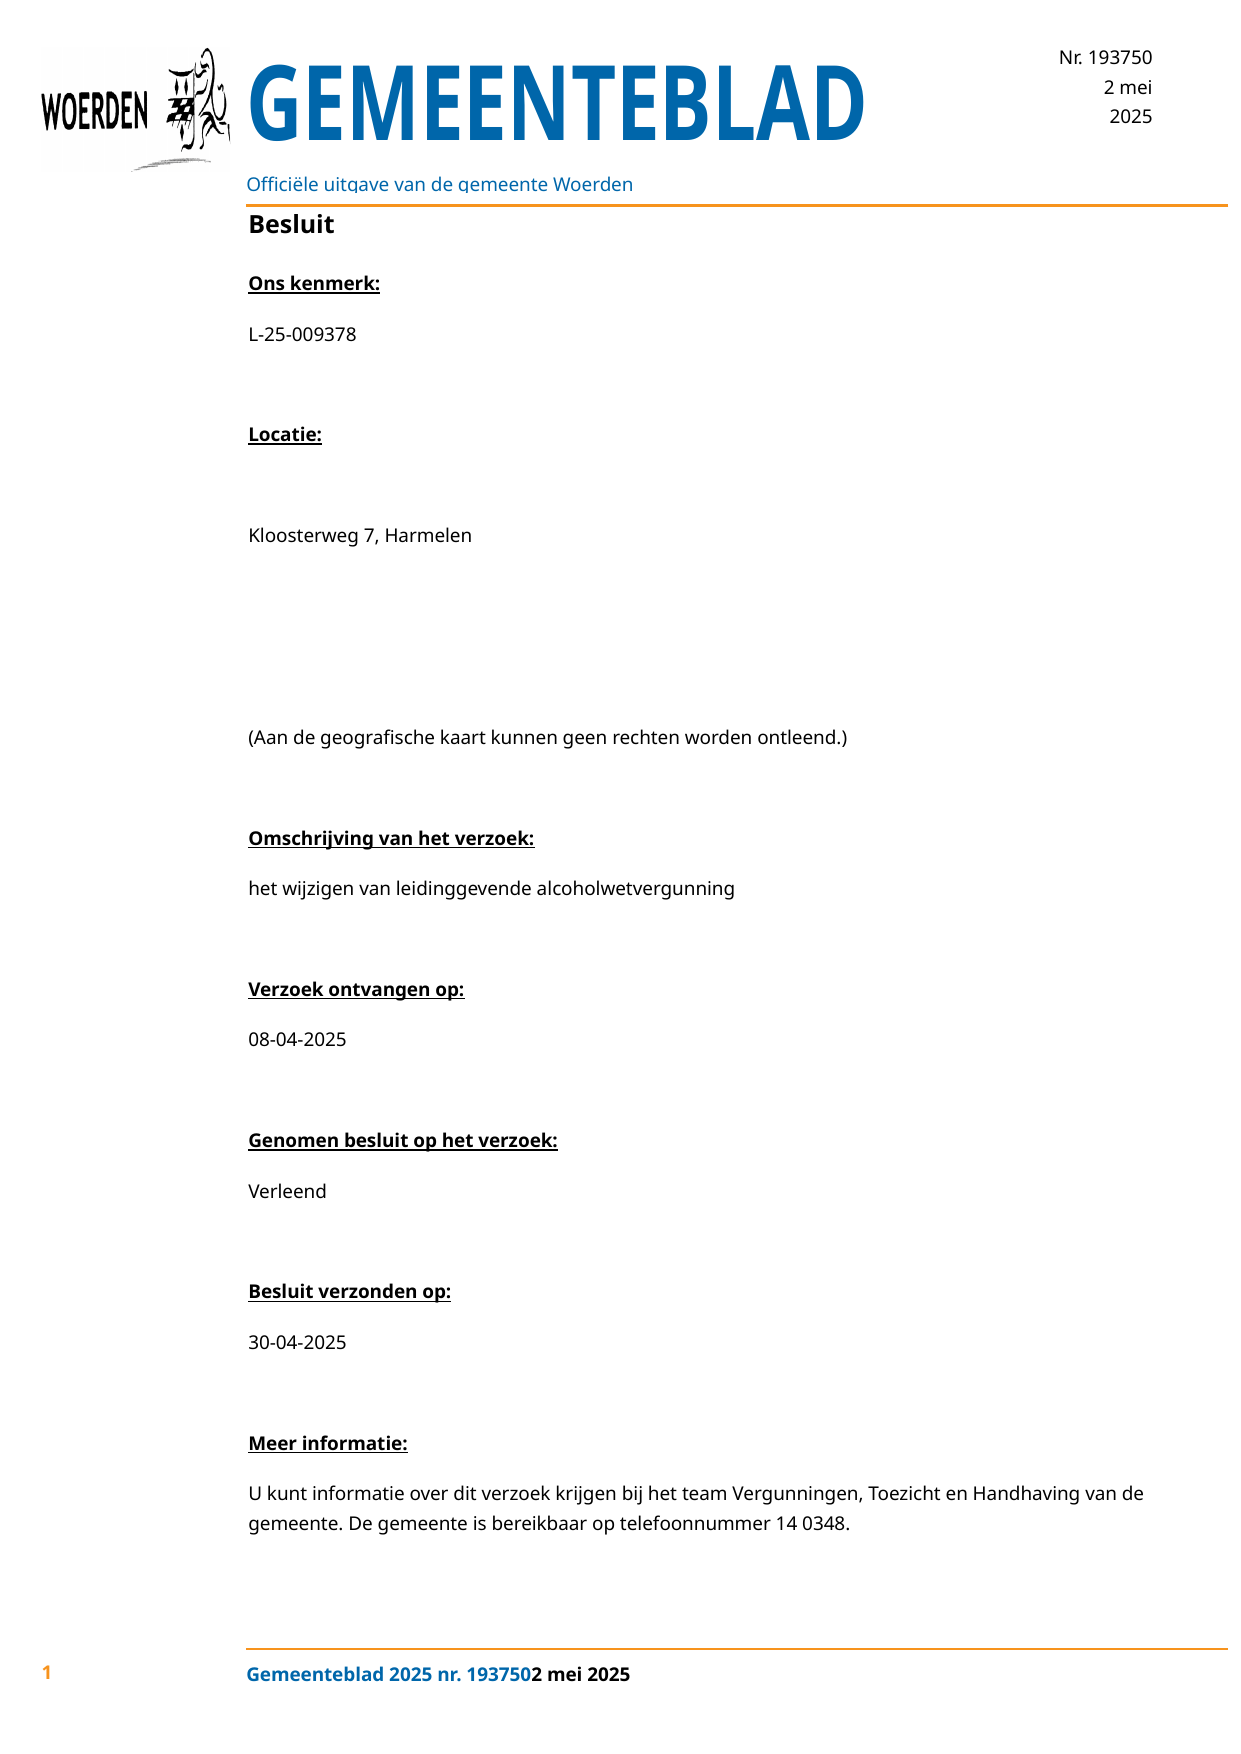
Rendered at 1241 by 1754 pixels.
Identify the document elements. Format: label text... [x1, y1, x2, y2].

text L-25-009378 [248, 321, 1152, 346]
text (Aan de geografische kaart kunnen geen rechten worden ontleend.) [248, 724, 1152, 750]
text Locatie: [248, 422, 1152, 447]
text Verzoek ontvangen op: [248, 976, 1152, 1002]
text Ons kenmerk: [248, 270, 1152, 296]
text Meer informatie: [248, 1430, 1152, 1456]
text Besluit verzonden op: [248, 1279, 1152, 1304]
text Besluit [248, 207, 1152, 241]
text het wijzigen van leidinggevende alcoholwetvergunning [248, 875, 1152, 901]
text Genomen besluit op het verzoek: [248, 1127, 1152, 1153]
text U kunt informatie over dit verzoek krijgen bij het team Vergunningen, Toezicht en Handhaving van de gemeente. De gemeente is bereikbaar op telefoonnummer 14 0348. [248, 1480, 1152, 1536]
text 30-04-2025 [248, 1329, 1152, 1355]
picture [41, 47, 231, 172]
text Verleend [248, 1178, 1152, 1203]
text Kloosterweg 7, Harmelen [248, 522, 1152, 548]
text Omschrijving van het verzoek: [248, 825, 1152, 851]
text 08-04-2025 [248, 1027, 1152, 1052]
